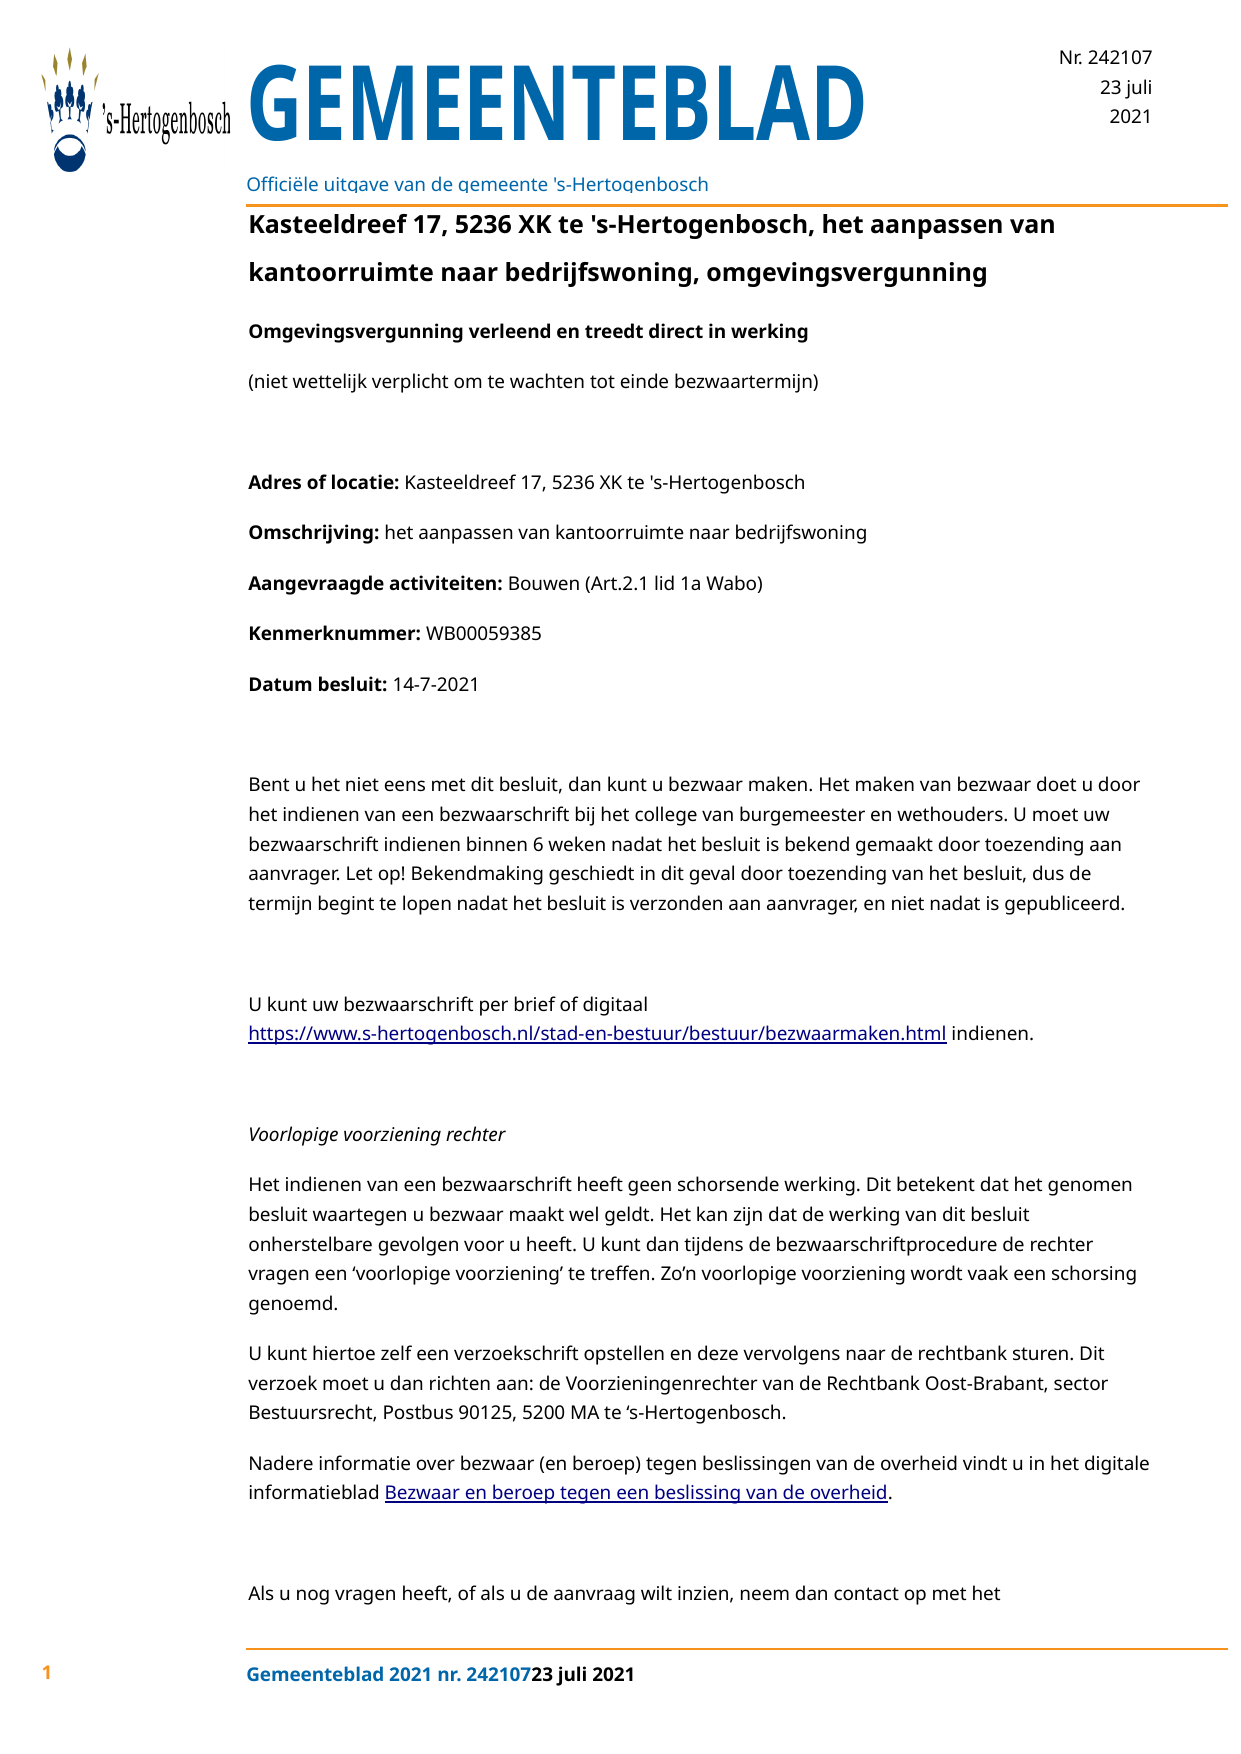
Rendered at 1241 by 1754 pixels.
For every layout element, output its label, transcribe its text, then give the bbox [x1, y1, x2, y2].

text Adres of locatie: Kasteeldreef 17, 5236 XK te 's-Hertogenbosch [248, 469, 1152, 495]
text Het indienen van een bezwaarschrift heeft geen schorsende werking. Dit betekent dat het genomen besluit waartegen u bezwaar maakt wel geldt. Het kan zijn dat de werking van dit besluit onherstelbare gevolgen voor u heeft. U kunt dan tijdens de bezwaarschriftprocedure de rechter vragen een ‘voorlopige voorziening’ te treffen. Zo’n voorlopige voorziening wordt vaak een schorsing genoemd. [248, 1172, 1152, 1316]
picture [41, 47, 231, 172]
text Datum besluit: 14-7-2021 [248, 671, 1152, 697]
text Nadere informatie over bezwaar (en beroep) tegen beslissingen van de overheid vindt u in het digitale informatieblad Bezwaar en beroep tegen een beslissing van de overheid. [248, 1450, 1152, 1505]
text U kunt hiertoe zelf een verzoekschrift opstellen en deze vervolgens naar de rechtbank sturen. Dit verzoek moet u dan richten aan: de Voorzieningenrechter van de Rechtbank Oost-Brabant, sector Bestuursrecht, Postbus 90125, 5200 MA te ‘s-Hertogenbosch. [248, 1340, 1152, 1425]
text Aangevraagde activiteiten: Bouwen (Art.2.1 lid 1a Wabo) [248, 570, 1152, 596]
text Omschrijving: het aanpassen van kantoorruimte naar bedrijfswoning [248, 519, 1152, 545]
text Kasteeldreef 17, 5236 XK te 's-Hertogenbosch, het aanpassen van kantoorruimte naar bedrijfswoning, omgevingsvergunning [248, 207, 1152, 288]
text Bent u het niet eens met dit besluit, dan kunt u bezwaar maken. Het maken van bezwaar doet u door het indienen van een bezwaarschrift bij het college van burgemeester en wethouders. U moet uw bezwaarschrift indienen binnen 6 weken nadat het besluit is bekend gemaakt door toezending aan aanvrager. Let op! Bekendmaking geschiedt in dit geval door toezending van het besluit, dus de termijn begint te lopen nadat het besluit is verzonden aan aanvrager, en niet nadat is gepubliceerd. [248, 772, 1152, 916]
text Als u nog vragen heeft, of als u de aanvraag wilt inzien, neem dan contact op met het [248, 1580, 1152, 1606]
text (niet wettelijk verplicht om te wachten tot einde bezwaartermijn) [248, 368, 1152, 394]
text Kenmerknummer: WB00059385 [248, 620, 1152, 646]
text Omgevingsvergunning verleend en treedt direct in werking [248, 318, 1152, 344]
text Voorlopige voorziening rechter [248, 1121, 1152, 1147]
text U kunt uw bezwaarschrift per brief of digitaal https://www.s-hertogenbosch.nl/stad-en-bestuur/bestuur/bezwaarmaken.html indienen. [248, 991, 1152, 1046]
